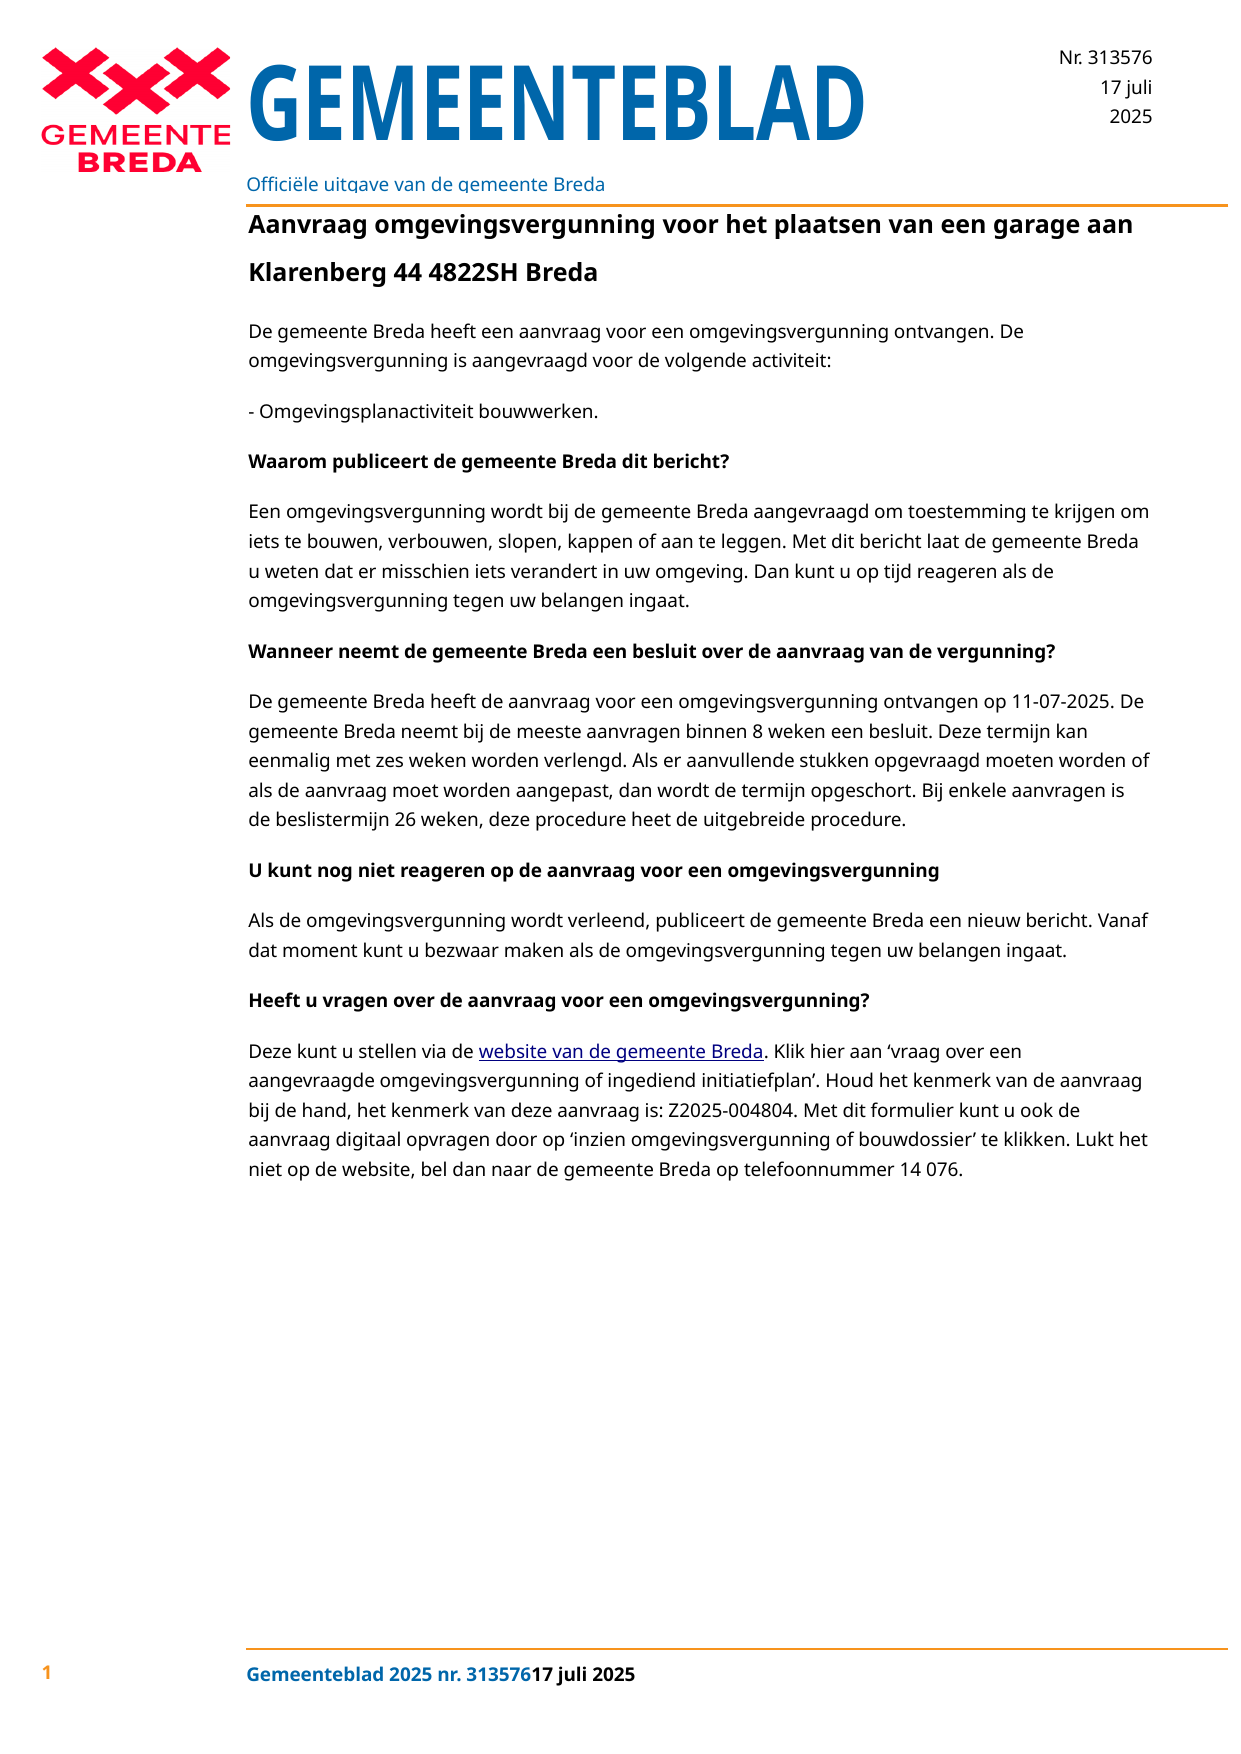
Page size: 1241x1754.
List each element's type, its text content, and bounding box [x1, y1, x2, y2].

text Een omgevingsvergunning wordt bij de gemeente Breda aangevraagd om toestemming te krijgen om iets te bouwen, verbouwen, slopen, kappen of aan te leggen. Met dit bericht laat de gemeente Breda u weten dat er misschien iets verandert in uw omgeving. Dan kunt u op tijd reageren als de omgevingsvergunning tegen uw belangen ingaat. [248, 499, 1152, 613]
text Als de omgevingsvergunning wordt verleend, publiceert de gemeente Breda een nieuw bericht. Vanaf dat moment kunt u bezwaar maken als de omgevingsvergunning tegen uw belangen ingaat. [248, 907, 1152, 963]
text - Omgevingsplanactiviteit bouwwerken. [248, 398, 1152, 424]
text U kunt nog niet reageren op de aanvraag voor een omgevingsvergunning [248, 857, 1152, 883]
text De gemeente Breda heeft de aanvraag voor een omgevingsvergunning ontvangen op 11-07-2025. De gemeente Breda neemt bij de meeste aanvragen binnen 8 weken een besluit. Deze termijn kan eenmalig met zes weken worden verlengd. Als er aanvullende stukken opgevraagd moeten worden of als de aanvraag moet worden aangepast, dan wordt de termijn opgeschort. Bij enkele aanvragen is de beslistermijn 26 weken, deze procedure heet de uitgebreide procedure. [248, 688, 1152, 832]
text Heeft u vragen over de aanvraag voor een omgevingsvergunning? [248, 987, 1152, 1013]
text Aanvraag omgevingsvergunning voor het plaatsen van een garage aan Klarenberg 44 4822SH Breda [248, 207, 1152, 288]
text Waarom publiceert de gemeente Breda dit bericht? [248, 448, 1152, 474]
picture [41, 47, 231, 172]
text Wanneer neemt de gemeente Breda een besluit over de aanvraag van de vergunning? [248, 638, 1152, 664]
text Deze kunt u stellen via de website van de gemeente Breda. Klik hier aan ‘vraag over een aangevraagde omgevingsvergunning of ingediend initiatiefplan’. Houd het kenmerk van de aanvraag bij de hand, het kenmerk van deze aanvraag is: Z2025-004804. Met dit formulier kunt u ook de aanvraag digitaal opvragen door op ‘inzien omgevingsvergunning of bouwdossier’ te klikken. Lukt het niet op de website, bel dan naar de gemeente Breda op telefoonnummer 14 076. [248, 1038, 1152, 1182]
text De gemeente Breda heeft een aanvraag voor een omgevingsvergunning ontvangen. De omgevingsvergunning is aangevraagd voor de volgende activiteit: [248, 318, 1152, 373]
